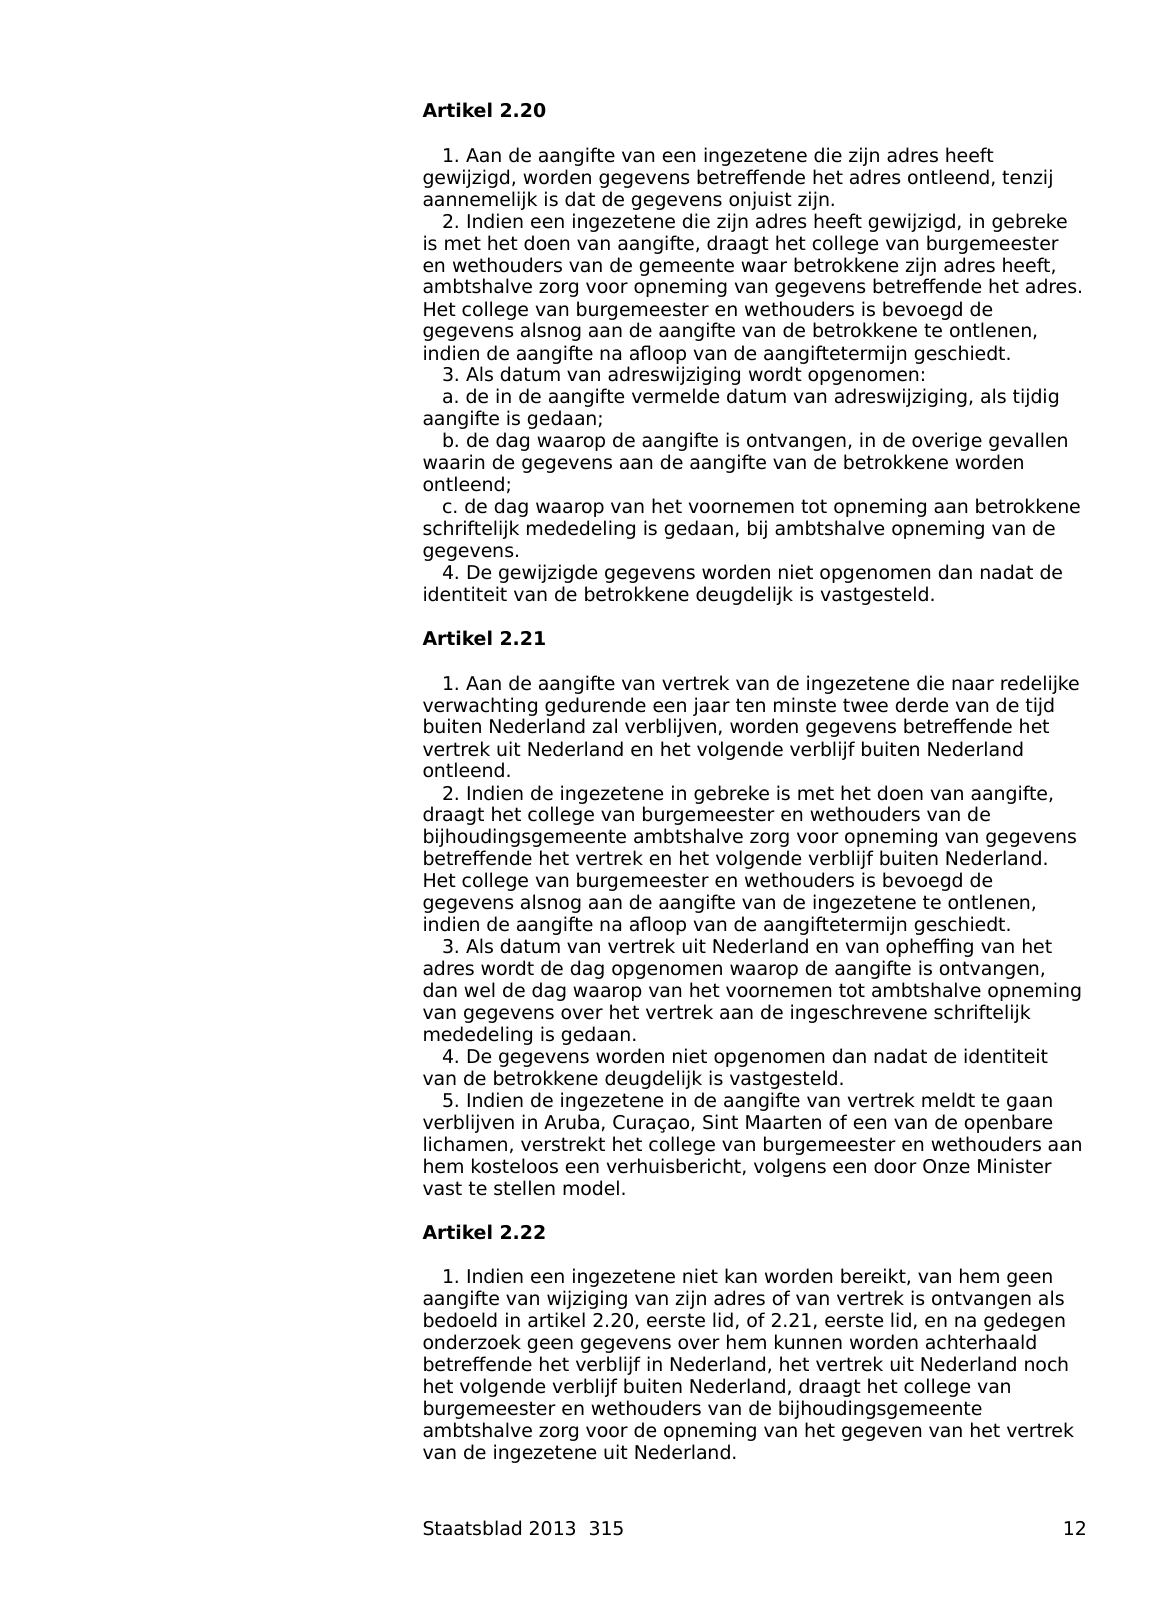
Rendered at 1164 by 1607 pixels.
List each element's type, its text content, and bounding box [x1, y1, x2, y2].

text 2. Indien een ingezetene die zijn adres heeft gewijzigd, in gebreke is met het doen van aangifte, draagt het college van burgemeester en wethouders van de gemeente waar betrokkene zijn adres heeft, ambtshalve zorg voor opneming van gegevens betreffende het adres. Het college van burgemeester en wethouders is bevoegd de gegevens alsnog aan de aangifte van de betrokkene te ontlenen, indien de aangifte na afloop van de aangiftetermijn geschiedt. [422, 211, 1087, 364]
text c. de dag waarop van het voornemen tot opneming aan betrokkene schriftelijk mededeling is gedaan, bij ambtshalve opneming van de gegevens. [422, 496, 1087, 562]
text 2. Indien de ingezetene in gebreke is met het doen van aangifte, draagt het college van burgemeester en wethouders van de bijhoudingsgemeente ambtshalve zorg voor opneming van gegevens betreffende het vertrek en het volgende verblijf buiten Nederland. Het college van burgemeester en wethouders is bevoegd de gegevens alsnog aan de aangifte van de ingezetene te ontlenen, indien de aangifte na afloop van de aangiftetermijn geschiedt. [422, 782, 1087, 936]
text b. de dag waarop de aangifte is ontvangen, in de overige gevallen waarin de gegevens aan de aangifte van de betrokkene worden ontleend; [422, 430, 1087, 496]
subtitle Artikel 2.20 [422, 100, 1087, 122]
subtitle Artikel 2.21 [422, 628, 1087, 650]
text 4. De gewijzigde gegevens worden niet opgenomen dan nadat de identiteit van de betrokkene deugdelijk is vastgesteld. [422, 562, 1087, 606]
text 1. Aan de aangifte van vertrek van de ingezetene die naar redelijke verwachting gedurende een jaar ten minste twee derde van de tijd buiten Nederland zal verblijven, worden gegevens betreffende het vertrek uit Nederland en het volgende verblijf buiten Nederland ontleend. [422, 672, 1087, 782]
text 1. Indien een ingezetene niet kan worden bereikt, van hem geen aangifte van wijziging van zijn adres of van vertrek is ontvangen als bedoeld in artikel 2.20, eerste lid, of 2.21, eerste lid, en na gedegen onderzoek geen gegevens over hem kunnen worden achterhaald betreffende het verblijf in Nederland, het vertrek uit Nederland noch het volgende verblijf buiten Nederland, draagt het college van burgemeester en wethouders van de bijhoudingsgemeente ambtshalve zorg voor de opneming van het gegeven van het vertrek van de ingezetene uit Nederland. [422, 1266, 1087, 1464]
text 5. Indien de ingezetene in de aangifte van vertrek meldt te gaan verblijven in Aruba, Curaçao, Sint Maarten of een van de openbare lichamen, verstrekt het college van burgemeester en wethouders aan hem kosteloos een verhuisbericht, volgens een door Onze Minister vast te stellen model. [422, 1090, 1087, 1200]
text a. de in de aangifte vermelde datum van adreswijziging, als tijdig aangifte is gedaan; [422, 386, 1087, 430]
subtitle Artikel 2.22 [422, 1222, 1087, 1244]
text 3. Als datum van adreswijziging wordt opgenomen: [422, 364, 1087, 386]
text 4. De gegevens worden niet opgenomen dan nadat de identiteit van de betrokkene deugdelijk is vastgesteld. [422, 1046, 1087, 1090]
text 1. Aan de aangifte van een ingezetene die zijn adres heeft gewijzigd, worden gegevens betreffende het adres ontleend, tenzij aannemelijk is dat de gegevens onjuist zijn. [422, 144, 1087, 211]
text 3. Als datum van vertrek uit Nederland en van opheffing van het adres wordt de dag opgenomen waarop de aangifte is ontvangen, dan wel de dag waarop van het voornemen tot ambtshalve opneming van gegevens over het vertrek aan de ingeschrevene schriftelijk mededeling is gedaan. [422, 936, 1087, 1046]
